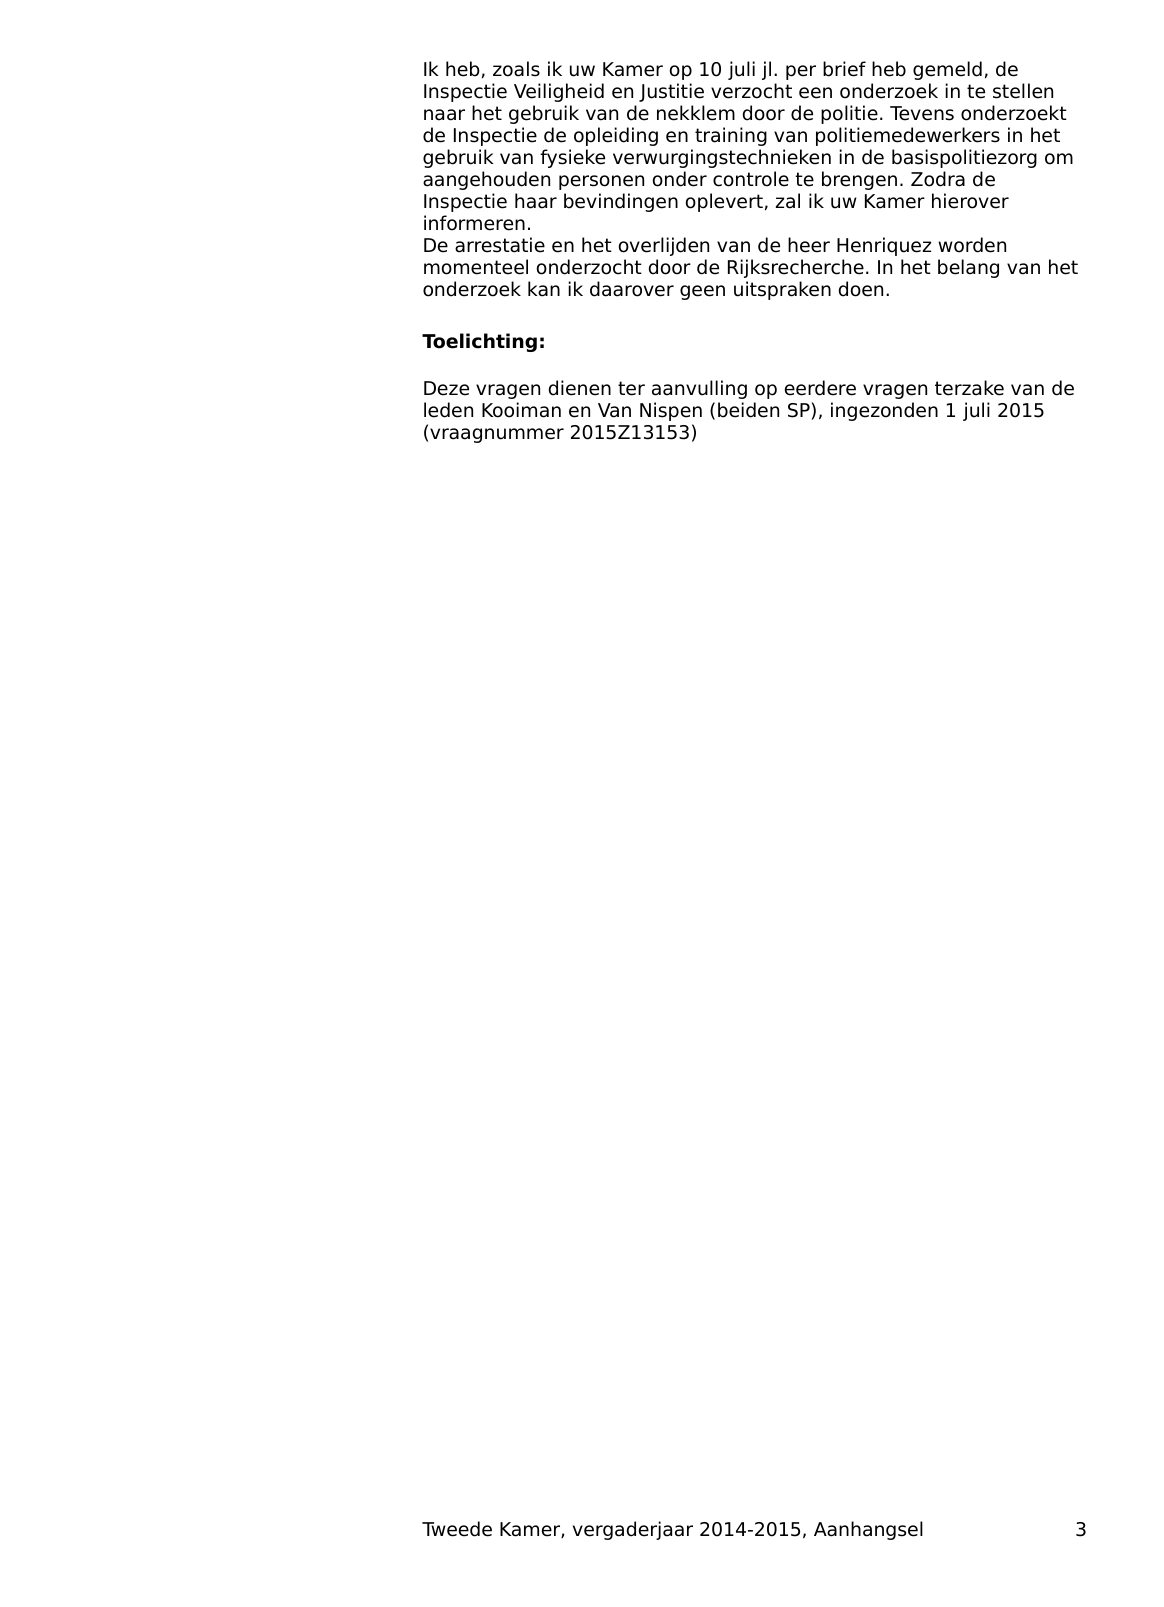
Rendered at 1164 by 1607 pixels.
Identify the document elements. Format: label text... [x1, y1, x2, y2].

text De arrestatie en het overlijden van de heer Henriquez worden momenteel onderzocht door de Rijksrecherche. In het belang van het onderzoek kan ik daarover geen uitspraken doen. [422, 235, 1087, 301]
subtitle Toelichting: [422, 331, 1087, 353]
text Deze vragen dienen ter aanvulling op eerdere vragen terzake van de leden Kooiman en Van Nispen (beiden SP), ingezonden 1 juli 2015 (vraagnummer 2015Z13153) [422, 378, 1087, 444]
text Ik heb, zoals ik uw Kamer op 10 juli jl. per brief heb gemeld, de Inspectie Veiligheid en Justitie verzocht een onderzoek in te stellen naar het gebruik van de nekklem door de politie. Tevens onderzoekt de Inspectie de opleiding en training van politiemedewerkers in het gebruik van fysieke verwurgingstechnieken in de basispolitiezorg om aangehouden personen onder controle te brengen. Zodra de Inspectie haar bevindingen oplevert, zal ik uw Kamer hierover informeren. [422, 59, 1087, 235]
